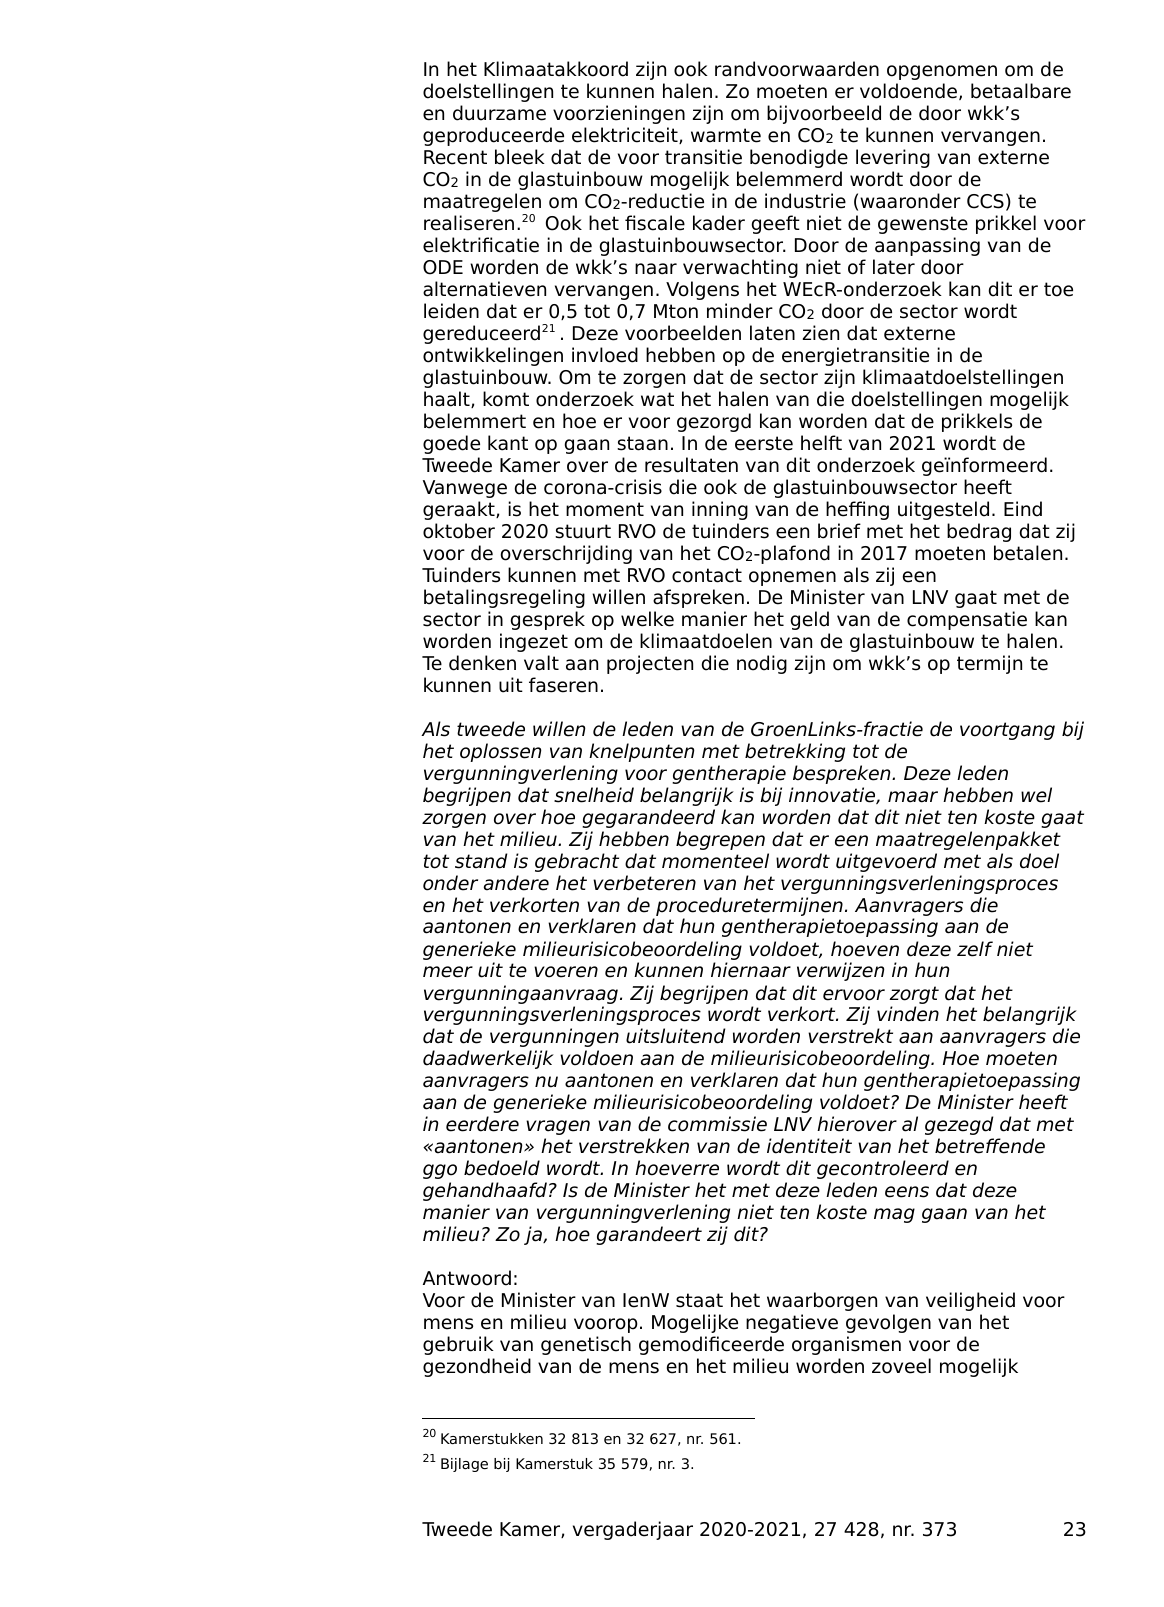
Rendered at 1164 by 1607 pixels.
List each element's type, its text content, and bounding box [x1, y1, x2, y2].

text Als tweede willen de leden van de GroenLinks-fractie de voortgang bij het oplossen van knelpunten met betrekking tot de vergunningverlening voor gentherapie bespreken. Deze leden begrijpen dat snelheid belangrijk is bij innovatie, maar hebben wel zorgen over hoe gegarandeerd kan worden dat dit niet ten koste gaat van het milieu. Zij hebben begrepen dat er een maatregelenpakket tot stand is gebracht dat momenteel wordt uitgevoerd met als doel onder andere het verbeteren van het vergunningsverleningsproces en het verkorten van de proceduretermijnen. Aanvragers die aantonen en verklaren dat hun gentherapietoepassing aan de generieke milieurisicobeoordeling voldoet, hoeven deze zelf niet meer uit te voeren en kunnen hiernaar verwijzen in hun vergunningaanvraag. Zij begrijpen dat dit ervoor zorgt dat het vergunningsverleningsproces wordt verkort. Zij vinden het belangrijk dat de vergunningen uitsluitend worden verstrekt aan aanvragers die daadwerkelijk voldoen aan de milieurisicobeoordeling. Hoe moeten aanvragers nu aantonen en verklaren dat hun gentherapietoepassing aan de generieke milieurisicobeoordeling voldoet? De Minister heeft in eerdere vragen van de commissie LNV hierover al gezegd dat met «aantonen» het verstrekken van de identiteit van het betreffende ggo bedoeld wordt. In hoeverre wordt dit gecontroleerd en gehandhaafd? Is de Minister het met deze leden eens dat deze manier van vergunningverlening niet ten koste mag gaan van het milieu? Zo ja, hoe garandeert zij dit? [422, 719, 1087, 1246]
text Kamerstukken 32 813 en 32 627, nr. 561. [422, 1427, 1087, 1449]
text Vanwege de corona-crisis die ook de glastuinbouwsector heeft geraakt, is het moment van inning van de heffing uitgesteld. Eind oktober 2020 stuurt RVO de tuinders een brief met het bedrag dat zij voor de overschrijding van het CO2-plafond in 2017 moeten betalen. Tuinders kunnen met RVO contact opnemen als zij een betalingsregeling willen afspreken. De Minister van LNV gaat met de sector in gesprek op welke manier het geld van de compensatie kan worden ingezet om de klimaatdoelen van de glastuinbouw te halen. Te denken valt aan projecten die nodig zijn om wkk’s op termijn te kunnen uit faseren. [422, 477, 1087, 696]
text Antwoord: [422, 1268, 1087, 1290]
text Bijlage bij Kamerstuk 35 579, nr. 3. [422, 1452, 1087, 1474]
text Voor de Minister van IenW staat het waarborgen van veiligheid voor mens en milieu voorop. Mogelijke negatieve gevolgen van het gebruik van genetisch gemodificeerde organismen voor de gezondheid van de mens en het milieu worden zoveel mogelijk [422, 1290, 1087, 1378]
text In het Klimaatakkoord zijn ook randvoorwaarden opgenomen om de doelstellingen te kunnen halen. Zo moeten er voldoende, betaalbare en duurzame voorzieningen zijn om bijvoorbeeld de door wkk’s geproduceerde elektriciteit, warmte en CO2 te kunnen vervangen. Recent bleek dat de voor transitie benodigde levering van externe CO2 in de glastuinbouw mogelijk belemmerd wordt door de maatregelen om CO2-reductie in de industrie (waaronder CCS) te realiseren. Ook het fiscale kader geeft niet de gewenste prikkel voor elektrificatie in de glastuinbouwsector. Door de aanpassing van de ODE worden de wkk’s naar verwachting niet of later door alternatieven vervangen. Volgens het WEcR-onderzoek kan dit er toe leiden dat er 0,5 tot 0,7 Mton minder CO2 door de sector wordt gereduceerd. Deze voorbeelden laten zien dat externe ontwikkelingen invloed hebben op de energietransitie in de glastuinbouw. Om te zorgen dat de sector zijn klimaatdoelstellingen haalt, komt onderzoek wat het halen van die doelstellingen mogelijk belemmert en hoe er voor gezorgd kan worden dat de prikkels de goede kant op gaan staan. In de eerste helft van 2021 wordt de Tweede Kamer over de resultaten van dit onderzoek geïnformeerd. [422, 59, 1087, 477]
